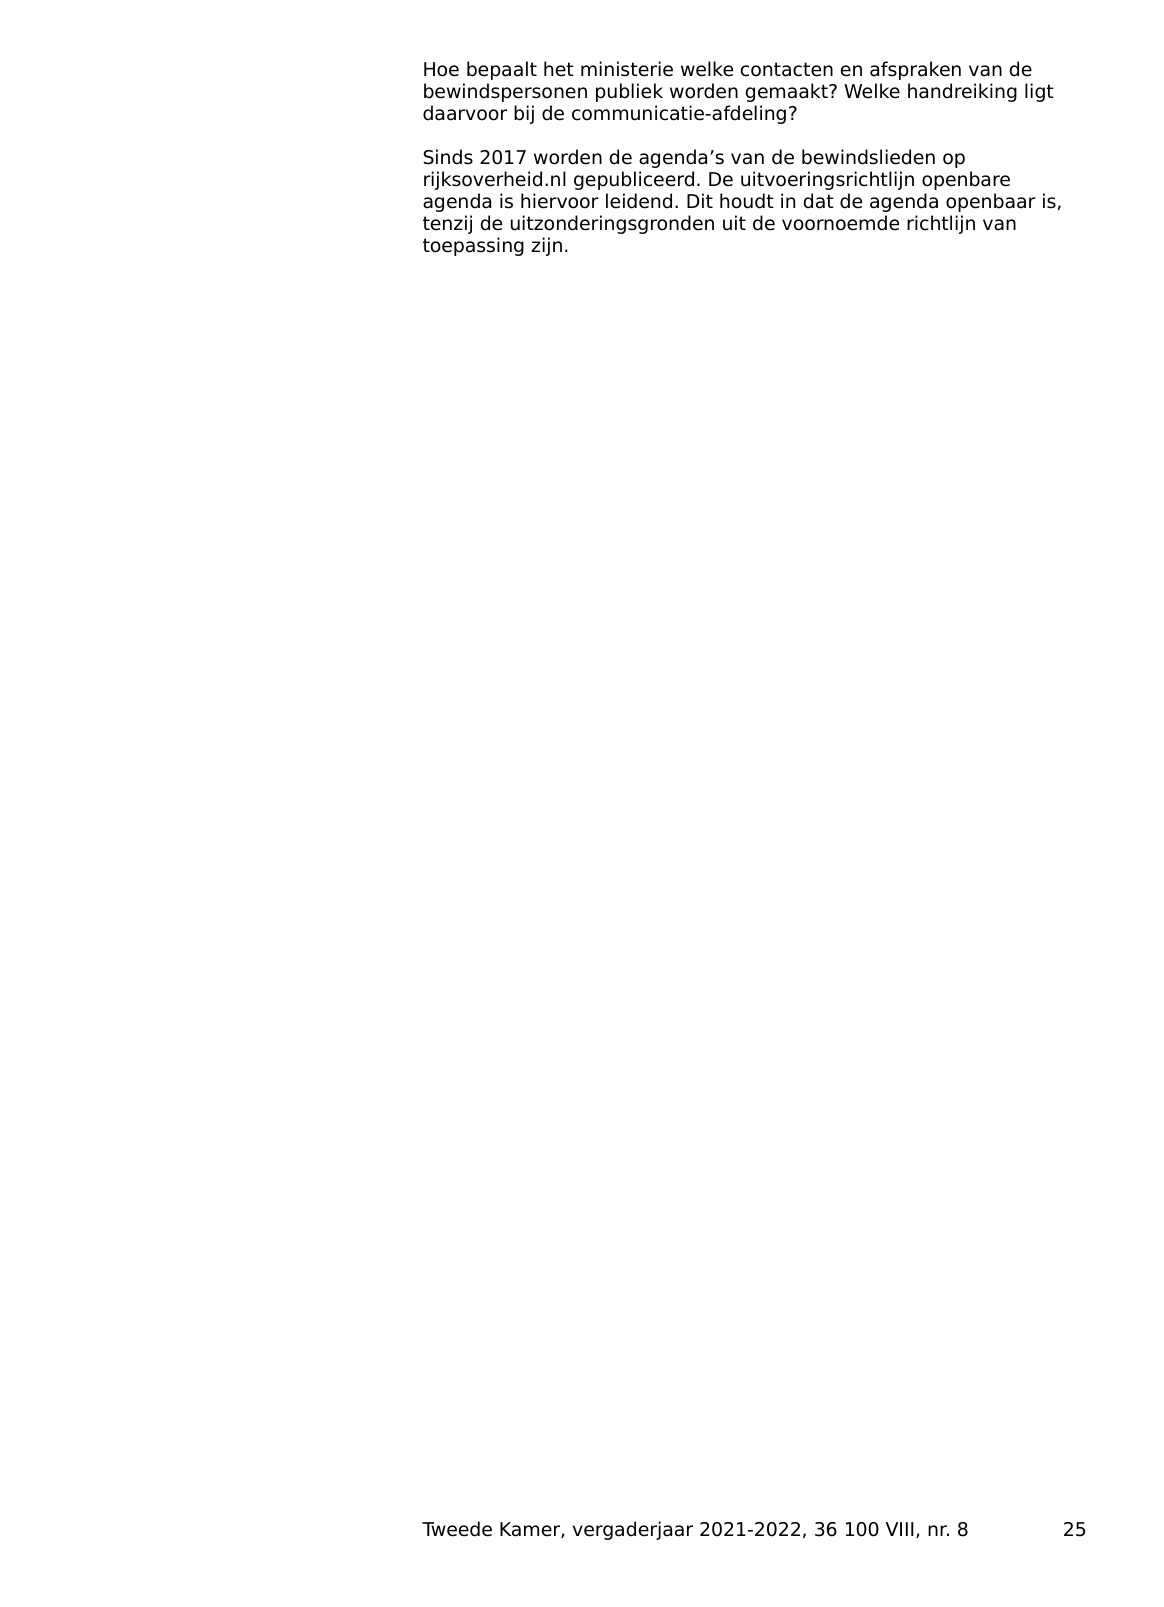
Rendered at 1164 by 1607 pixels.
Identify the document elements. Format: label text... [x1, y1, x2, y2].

text Hoe bepaalt het ministerie welke contacten en afspraken van de bewindspersonen publiek worden gemaakt? Welke handreiking ligt daarvoor bij de communicatie-afdeling? [422, 59, 1087, 125]
text Sinds 2017 worden de agenda’s van de bewindslieden op rijksoverheid.nl gepubliceerd. De uitvoeringsrichtlijn openbare agenda is hiervoor leidend. Dit houdt in dat de agenda openbaar is, tenzij de uitzonderingsgronden uit de voornoemde richtlijn van toepassing zijn. [422, 147, 1087, 257]
